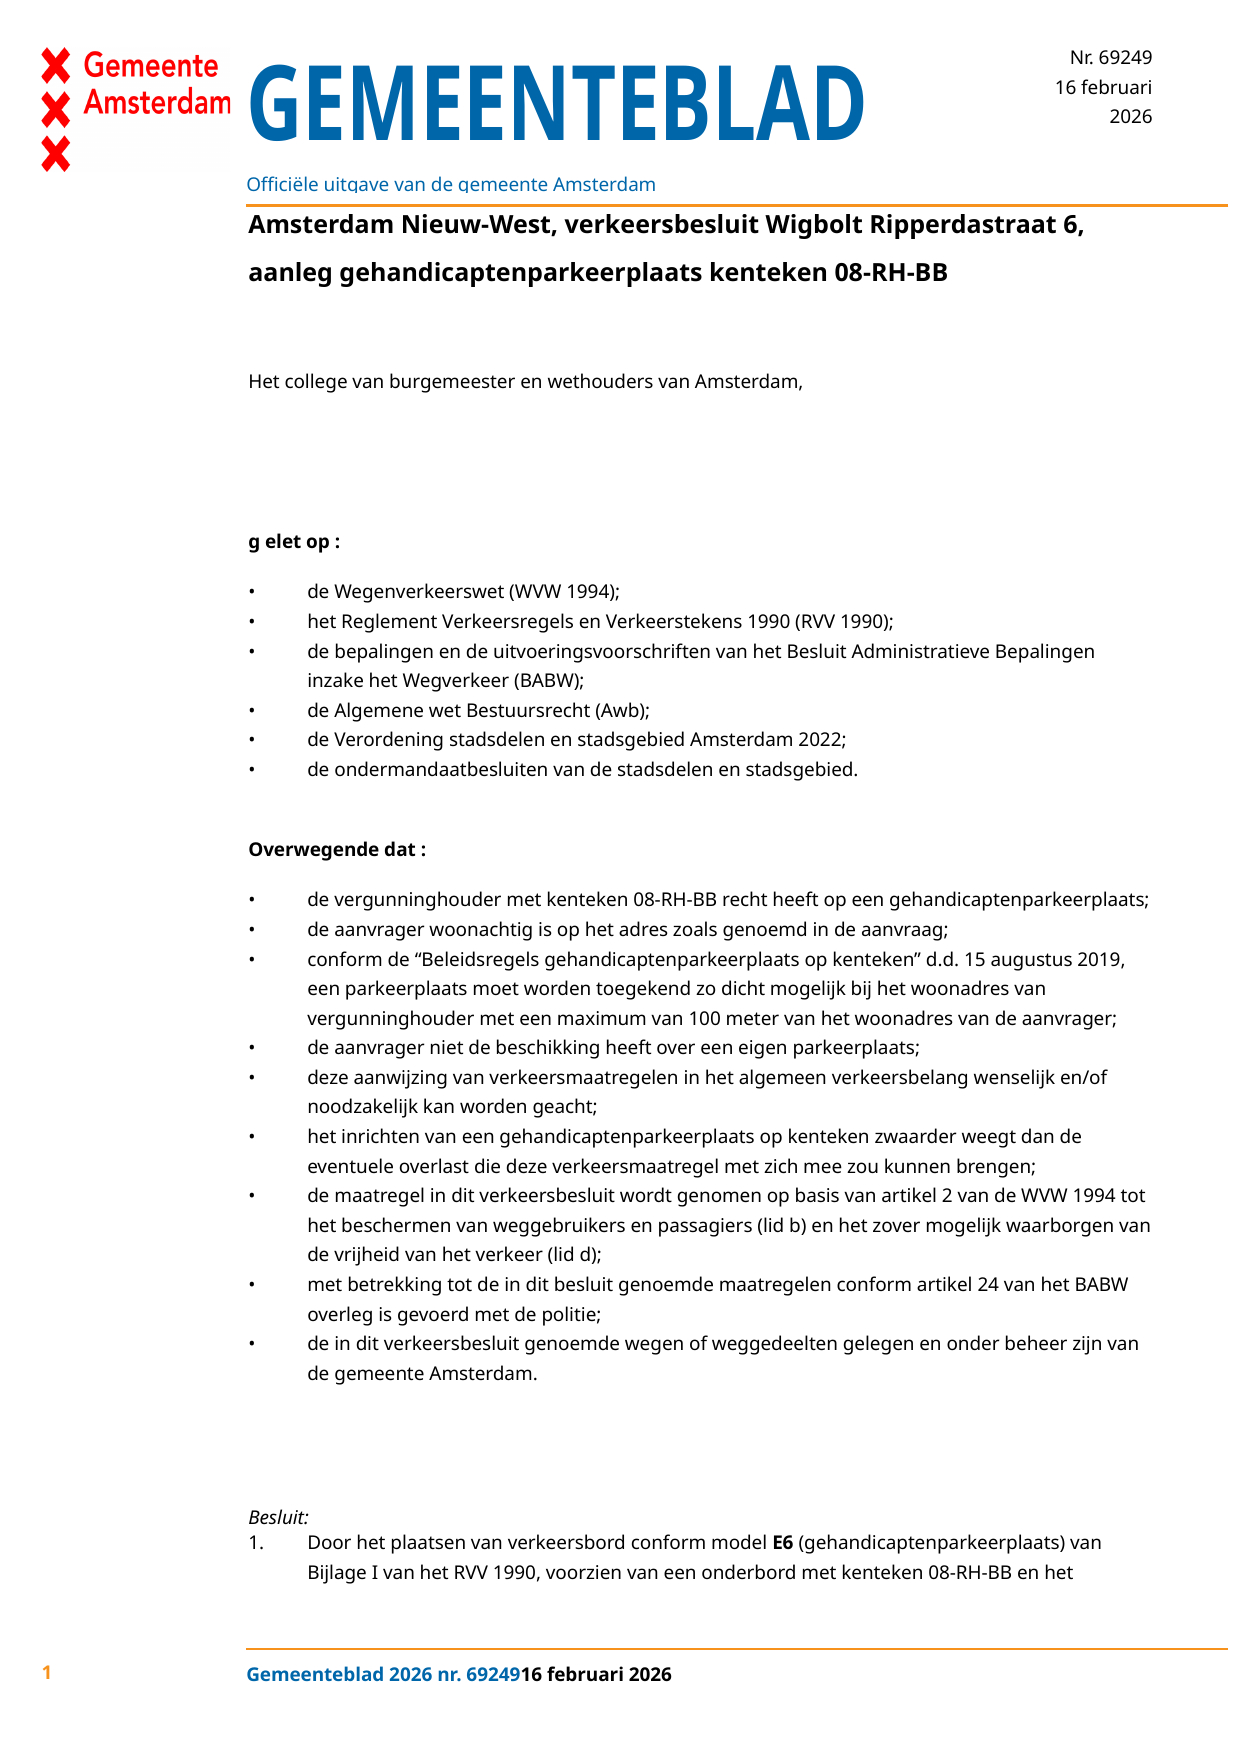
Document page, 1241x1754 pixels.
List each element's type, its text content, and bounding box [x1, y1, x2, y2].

list de in dit verkeersbesluit genoemde wegen of weggedeelten gelegen en onder beheer zijn van de gemeente Amsterdam. [248, 1330, 1152, 1386]
list de aanvrager woonachtig is op het adres zoals genoemd in de aanvraag; [248, 916, 1152, 942]
text Overwegende dat : [248, 836, 1152, 862]
text g elet op : [248, 528, 1152, 554]
list de ondermandaatbesluiten van de stadsdelen en stadsgebied. [248, 756, 1152, 782]
list de Verordening stadsdelen en stadsgebied Amsterdam 2022; [248, 727, 1152, 752]
list de bepalingen en de uitvoeringsvoorschriften van het Besluit Administratieve Bepalingen inzake het Wegverkeer (BABW); [248, 638, 1152, 693]
list de Algemene wet Bestuursrecht (Awb); [248, 697, 1152, 723]
list de vergunninghouder met kenteken 08-RH-BB recht heeft op een gehandicaptenparkeerplaats; [248, 887, 1152, 912]
text Het college van burgemeester en wethouders van Amsterdam, [248, 368, 1152, 394]
list de maatregel in dit verkeersbesluit wordt genomen op basis van artikel 2 van de WVW 1994 tot het beschermen van weggebruikers en passagiers (lid b) en het zover mogelijk waarborgen van de vrijheid van het verkeer (lid d); [248, 1182, 1152, 1267]
list conform de “Beleidsregels gehandicaptenparkeerplaats op kenteken” d.d. 15 augustus 2019, een parkeerplaats moet worden toegekend zo dicht mogelijk bij het woonadres van vergunninghouder met een maximum van 100 meter van het woonadres van de aanvrager; [248, 946, 1152, 1031]
picture [41, 47, 231, 172]
list het inrichten van een gehandicaptenparkeerplaats op kenteken zwaarder weegt dan de eventuele overlast die deze verkeersmaatregel met zich mee zou kunnen brengen; [248, 1123, 1152, 1178]
list de Wegenverkeerswet (WVW 1994); [248, 579, 1152, 604]
text Besluit: [248, 1504, 1152, 1529]
list deze aanwijzing van verkeersmaatregelen in het algemeen verkeersbelang wenselijk en/of noodzakelijk kan worden geacht; [248, 1064, 1152, 1119]
text Amsterdam Nieuw-West, verkeersbesluit Wigbolt Ripperdastraat 6, aanleg gehandicaptenparkeerplaats kenteken 08-RH-BB [248, 207, 1152, 288]
list Door het plaatsen van verkeersbord conform model E6 (gehandicaptenparkeerplaats) van Bijlage I van het RVV 1990, voorzien van een onderbord met kenteken 08-RH-BB en het [248, 1529, 1152, 1585]
list met betrekking tot de in dit besluit genoemde maatregelen conform artikel 24 van het BABW overleg is gevoerd met de politie; [248, 1271, 1152, 1326]
list het Reglement Verkeersregels en Verkeerstekens 1990 (RVV 1990); [248, 608, 1152, 634]
list de aanvrager niet de beschikking heeft over een eigen parkeerplaats; [248, 1034, 1152, 1060]
